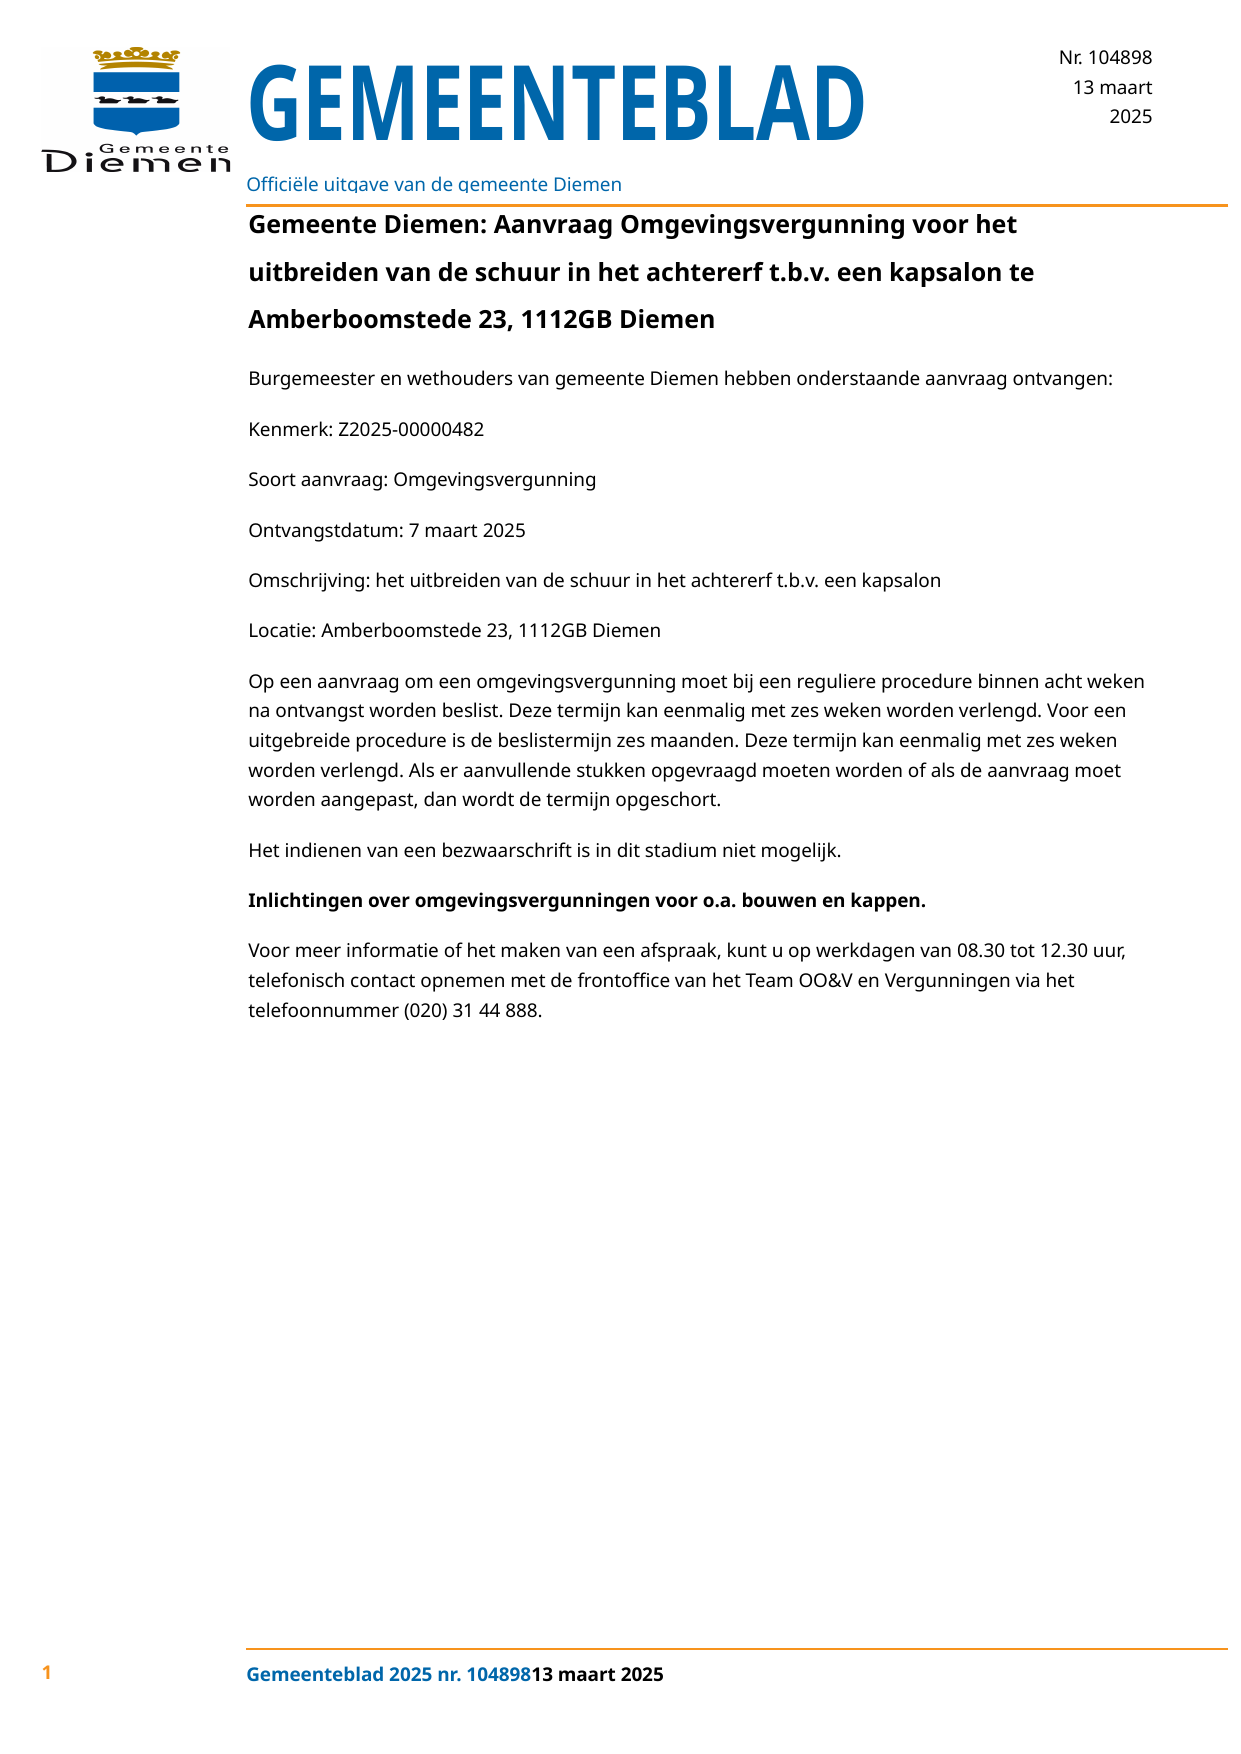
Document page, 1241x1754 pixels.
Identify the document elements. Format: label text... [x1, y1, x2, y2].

text Soort aanvraag: Omgevingsvergunning [248, 466, 1152, 492]
text Op een aanvraag om een omgevingsvergunning moet bij een reguliere procedure binnen acht weken na ontvangst worden beslist. Deze termijn kan eenmalig met zes weken worden verlengd. Voor een uitgebreide procedure is de beslistermijn zes maanden. Deze termijn kan eenmalig met zes weken worden verlengd. Als er aanvullende stukken opgevraagd moeten worden of als de aanvraag moet worden aangepast, dan wordt de termijn opgeschort. [248, 668, 1152, 812]
text Inlichtingen over omgevingsvergunningen voor o.a. bouwen en kappen. [248, 887, 1152, 913]
text Gemeente Diemen: Aanvraag Omgevingsvergunning voor het uitbreiden van de schuur in het achtererf t.b.v. een kapsalon te Amberboomstede 23, 1112GB Diemen [248, 207, 1152, 336]
text Locatie: Amberboomstede 23, 1112GB Diemen [248, 618, 1152, 643]
text Voor meer informatie of het maken van een afspraak, kunt u op werkdagen van 08.30 tot 12.30 uur, telefonisch contact opnemen met de frontoffice van het Team OO&V en Vergunningen via het telefoonnummer (020) 31 44 888. [248, 938, 1152, 1022]
text Ontvangstdatum: 7 maart 2025 [248, 517, 1152, 542]
text Omschrijving: het uitbreiden van de schuur in het achtererf t.b.v. een kapsalon [248, 567, 1152, 593]
text Kenmerk: Z2025-00000482 [248, 416, 1152, 442]
text Burgemeester en wethouders van gemeente Diemen hebben onderstaande aanvraag ontvangen: [248, 366, 1152, 391]
text Het indienen van een bezwaarschrift is in dit stadium niet mogelijk. [248, 837, 1152, 862]
picture [41, 47, 231, 172]
